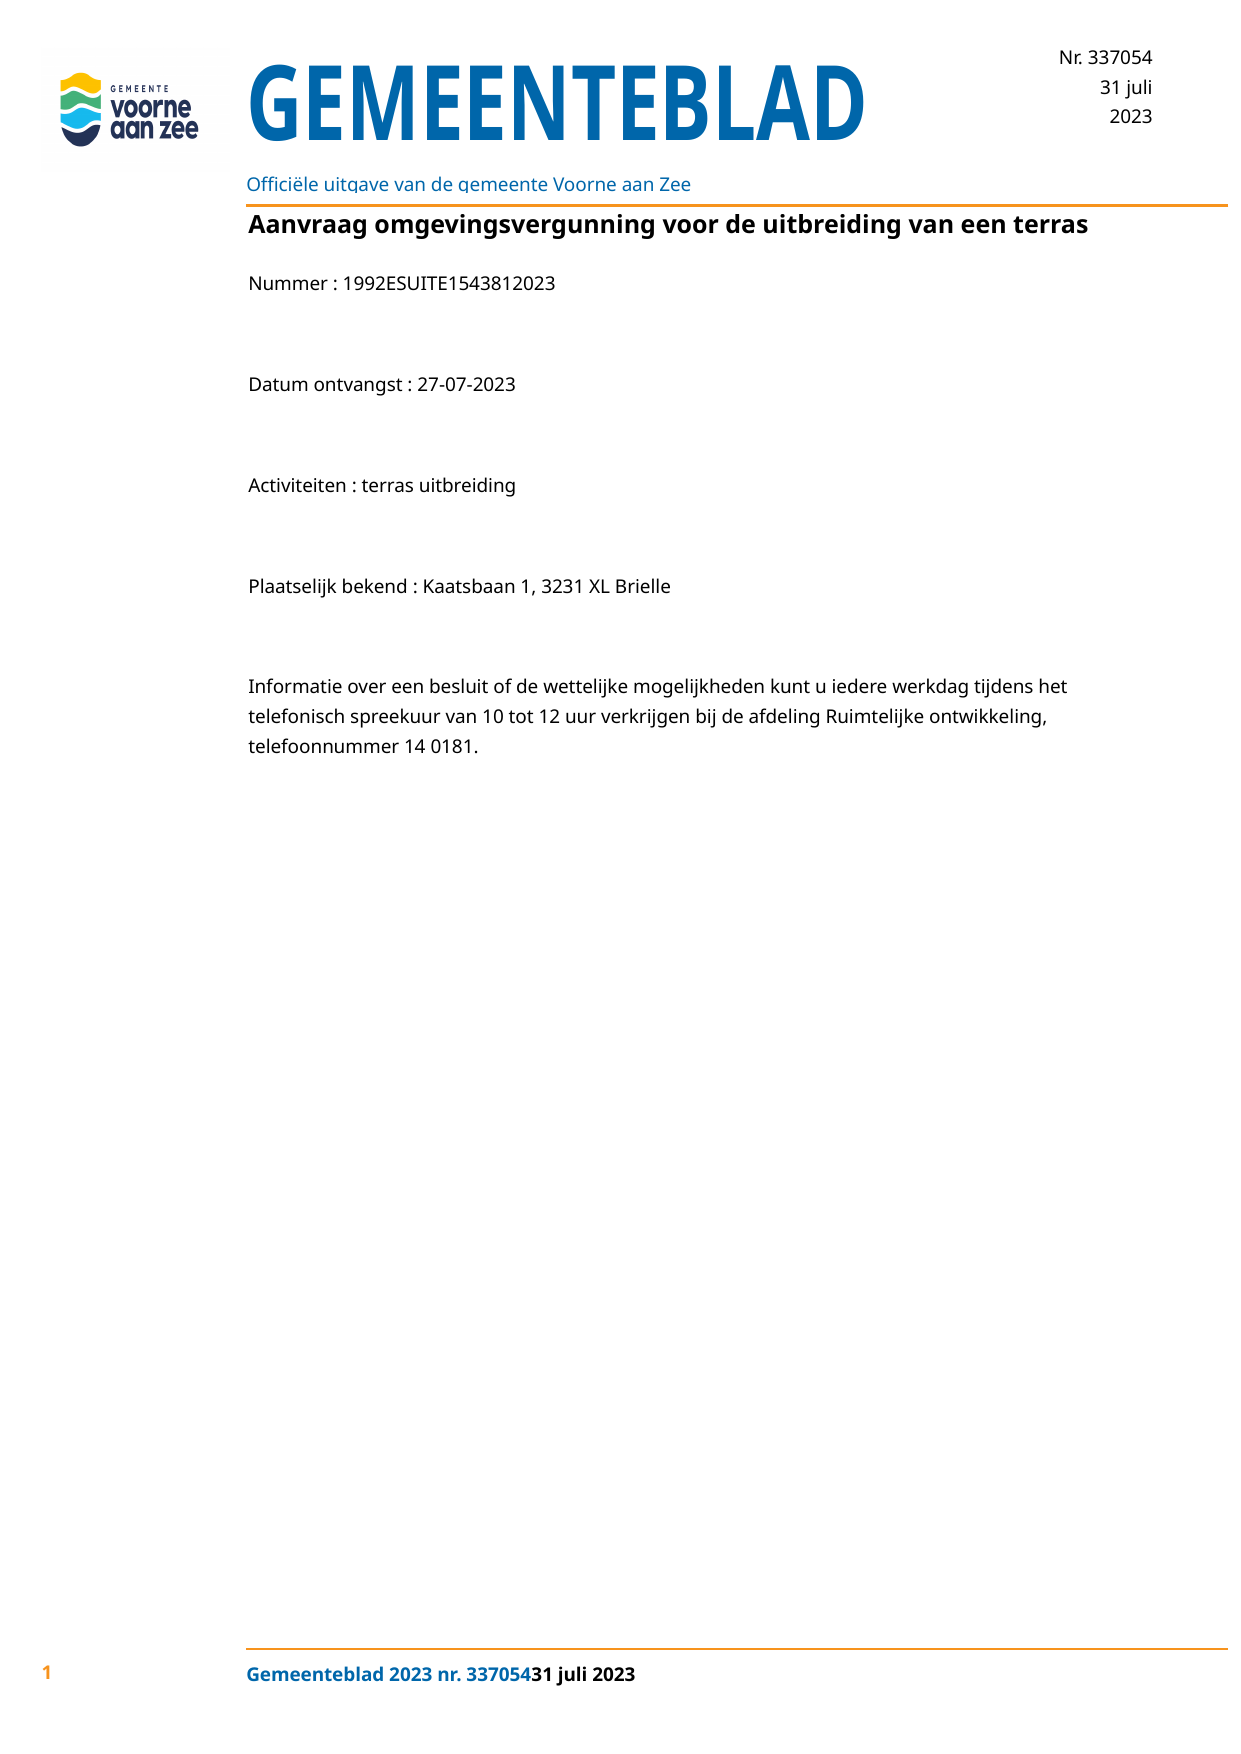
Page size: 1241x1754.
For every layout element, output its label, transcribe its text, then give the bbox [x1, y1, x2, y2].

text Datum ontvangst : 27-07-2023 [248, 371, 1152, 397]
text Nummer : 1992ESUITE1543812023 [248, 270, 1152, 296]
text Aanvraag omgevingsvergunning voor de uitbreiding van een terras [248, 207, 1152, 241]
text Plaatselijk bekend : Kaatsbaan 1, 3231 XL Brielle [248, 573, 1152, 598]
text Activiteiten : terras uitbreiding [248, 472, 1152, 498]
text Informatie over een besluit of de wettelijke mogelijkheden kunt u iedere werkdag tijdens het telefonisch spreekuur van 10 tot 12 uur verkrijgen bij de afdeling Ruimtelijke ontwikkeling, telefoonnummer 14 0181. [248, 674, 1152, 758]
picture [41, 47, 231, 172]
